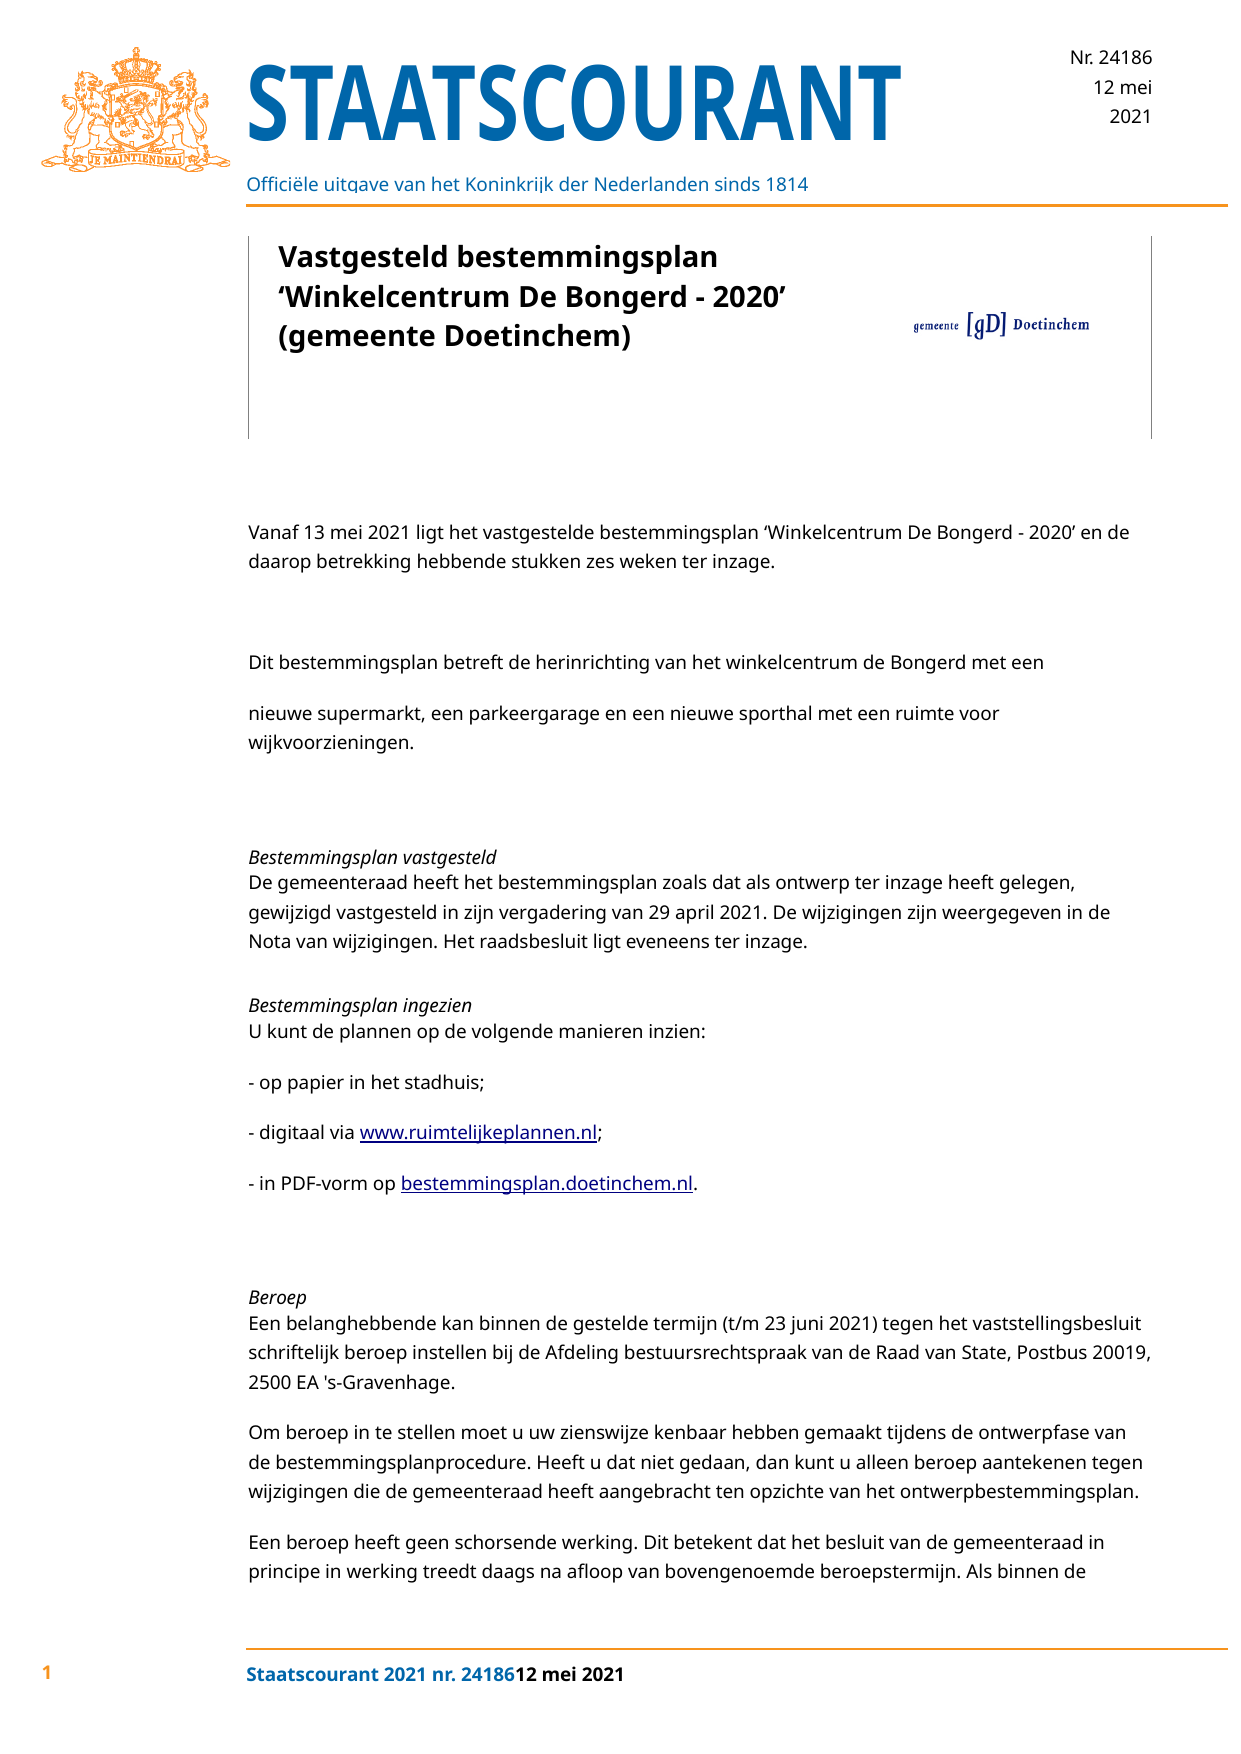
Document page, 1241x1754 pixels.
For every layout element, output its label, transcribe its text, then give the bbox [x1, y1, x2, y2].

table_header Vastgesteld bestemmingsplan ‘Winkelcentrum De Bongerd - 2020’ (gemeente Doetinchem) [249, 236, 850, 439]
text - in PDF-vorm op bestemmingsplan.doetinchem.nl. [248, 1170, 1152, 1195]
text Om beroep in te stellen moet u uw zienswijze kenbaar hebben gemaakt tijdens de ontwerpfase van de bestemmingsplanprocedure. Heeft u dat niet gedaan, dan kunt u alleen beroep aantekenen tegen wijzigingen die de gemeenteraad heeft aangebracht ten opzichte van het ontwerpbestemmingsplan. [248, 1419, 1152, 1504]
text nieuwe supermarkt, een parkeergarage en een nieuwe sporthal met een ruimte voor wijkvoorzieningen. [248, 700, 1152, 755]
text U kunt de plannen op de volgende manieren inzien: [248, 1018, 1152, 1044]
picture [912, 236, 1090, 414]
text Een belanghebbende kan binnen de gestelde termijn (t/m 23 juni 2021) tegen het vaststellingsbesluit schriftelijk beroep instellen bij de Afdeling bestuursrechtspraak van de Raad van State, Postbus 20019, 2500 EA 's-Gravenhage. [248, 1310, 1152, 1395]
table_header [850, 414, 1151, 439]
picture [41, 47, 231, 172]
table_header [850, 236, 912, 413]
text - op papier in het stadhuis; [248, 1069, 1152, 1094]
text De gemeenteraad heeft het bestemmingsplan zoals dat als ontwerp ter inzage heeft gelegen, gewijzigd vastgesteld in zijn vergadering van 29 april 2021. De wijzigingen zijn weergegeven in de Nota van wijzigingen. Het raadsbesluit ligt eveneens ter inzage. [248, 869, 1152, 954]
text - digitaal via www.ruimtelijkeplannen.nl; [248, 1119, 1152, 1145]
text Vanaf 13 mei 2021 ligt het vastgestelde bestemmingsplan ‘Winkelcentrum De Bongerd - 2020’ en de daarop betrekking hebbende stukken zes weken ter inzage. [248, 519, 1152, 574]
text Dit bestemmingsplan betreft de herinrichting van het winkelcentrum de Bongerd met een [248, 649, 1152, 675]
table_header [1090, 236, 1151, 413]
text Bestemmingsplan ingezien [248, 993, 1152, 1018]
text Beroep [248, 1284, 1152, 1310]
text Een beroep heeft geen schorsende werking. Dit betekent dat het besluit van de gemeenteraad in principe in werking treedt daags na afloop van bovengenoemde beroepstermijn. Als binnen de [248, 1529, 1152, 1584]
text Bestemmingsplan vastgesteld [248, 844, 1152, 869]
